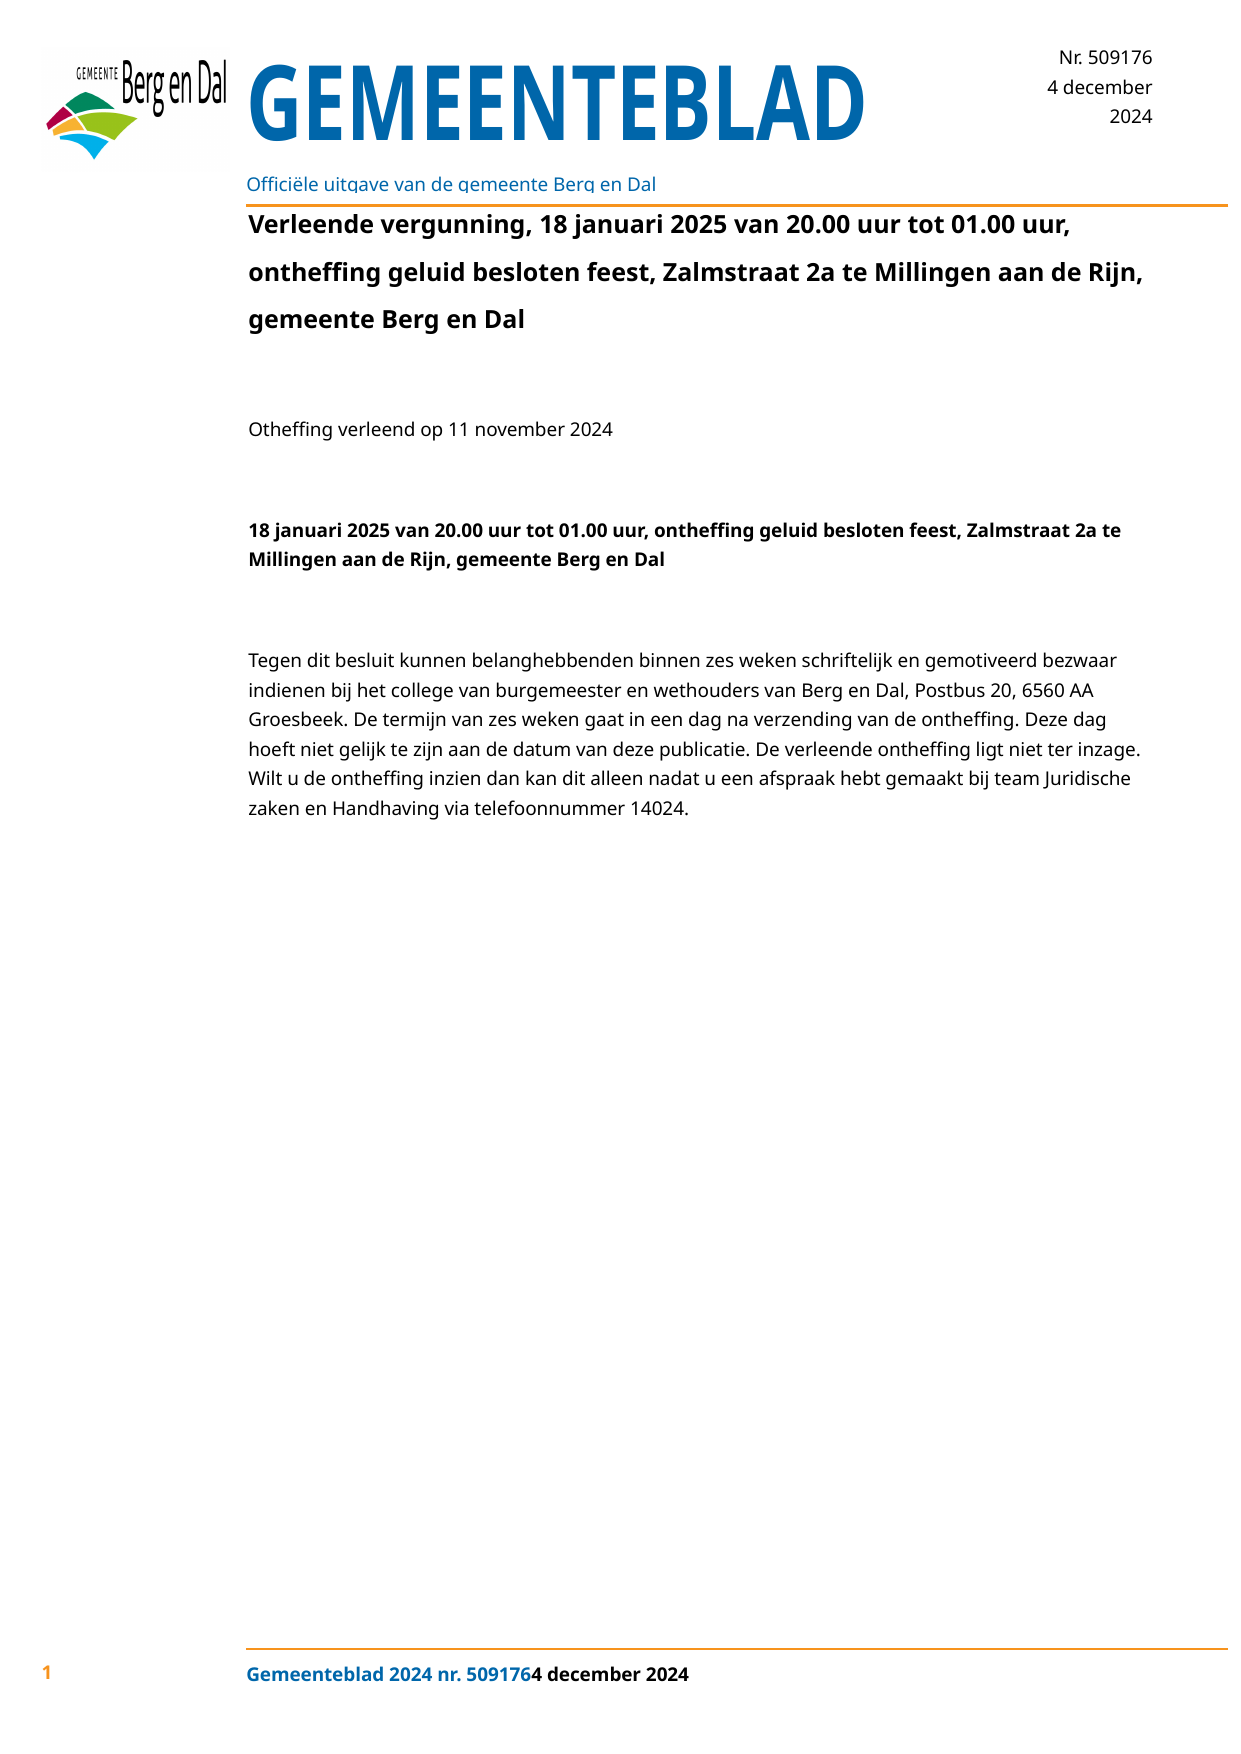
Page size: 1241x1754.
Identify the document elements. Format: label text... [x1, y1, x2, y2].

text 18 januari 2025 van 20.00 uur tot 01.00 uur, ontheffing geluid besloten feest, Zalmstraat 2a te Millingen aan de Rijn, gemeente Berg en Dal [248, 517, 1152, 572]
text Tegen dit besluit kunnen belanghebbenden binnen zes weken schriftelijk en gemotiveerd bezwaar indienen bij het college van burgemeester en wethouders van Berg en Dal, Postbus 20, 6560 AA Groesbeek. De termijn van zes weken gaat in een dag na verzending van de ontheffing. Deze dag hoeft niet gelijk te zijn aan de datum van deze publicatie. De verleende ontheffing ligt niet ter inzage. Wilt u de ontheffing inzien dan kan dit alleen nadat u een afspraak hebt gemaakt bij team Juridische zaken en Handhaving via telefoonnummer 14024. [248, 647, 1152, 821]
text Verleende vergunning, 18 januari 2025 van 20.00 uur tot 01.00 uur, ontheffing geluid besloten feest, Zalmstraat 2a te Millingen aan de Rijn, gemeente Berg en Dal [248, 207, 1152, 336]
text Otheffing verleend op 11 november 2024 [248, 416, 1152, 442]
picture [41, 47, 231, 172]
